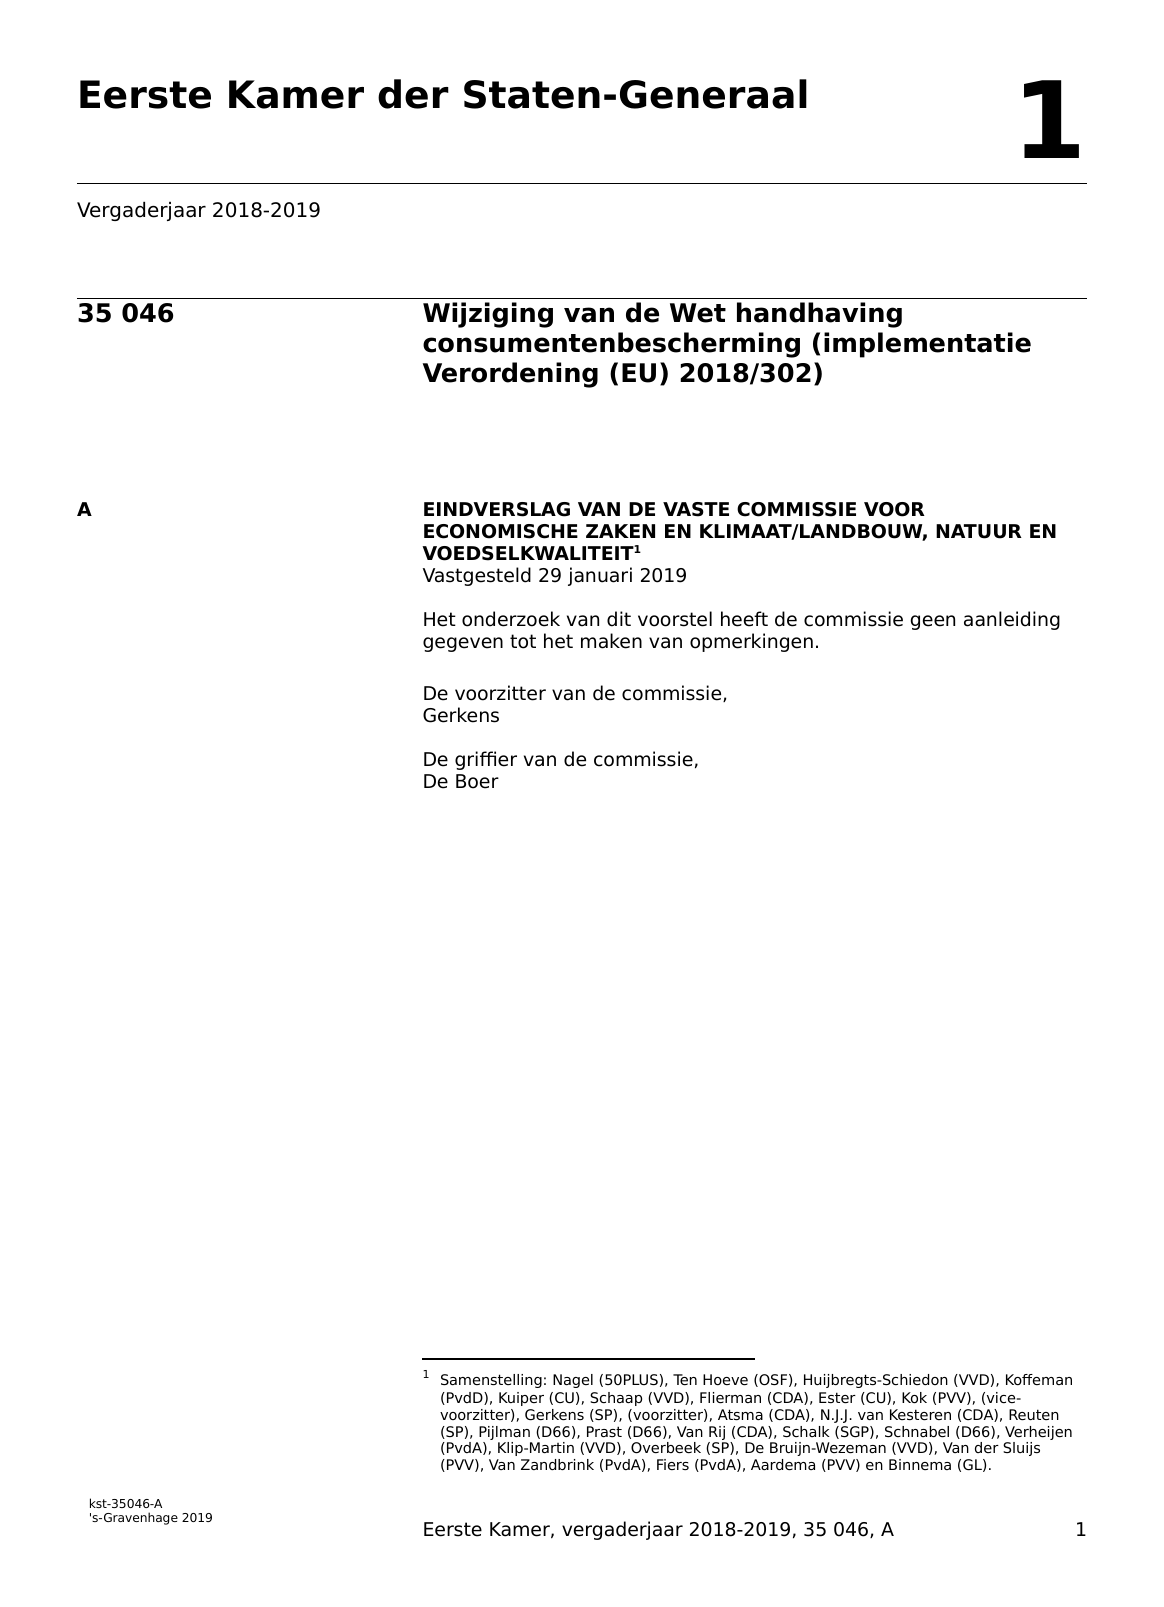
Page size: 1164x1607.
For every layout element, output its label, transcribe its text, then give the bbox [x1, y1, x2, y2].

text Vastgesteld 29 januari 2019 [422, 565, 1087, 587]
text Het onderzoek van dit voorstel heeft de commissie geen aanleiding gegeven tot het maken van opmerkingen. [422, 609, 1087, 653]
subtitle 35 046 Wijziging van de Wet handhaving consumentenbescherming (implementatie Verordening (EU) 2018/302) [77, 299, 1087, 388]
table_header Eerste Kamer der Staten-Generaal [77, 59, 886, 183]
text De voorzitter van de commissie, Gerkens [422, 683, 1087, 727]
text kst-35046-A [88, 1497, 323, 1511]
table_header 1 [886, 59, 1087, 183]
text Samenstelling: Nagel (50PLUS), Ten Hoeve (OSF), Huijbregts-Schiedon (VVD), Koffeman (PvdD), Kuiper (CU), Schaap (VVD), Flierman (CDA), Ester (CU), Kok (PVV), (vice-voorzitter), Gerkens (SP), (voorzitter), Atsma (CDA), N.J.J. van Kesteren (CDA), Reuten (SP), Pijlman (D66), Prast (D66), Van Rij (CDA), Schalk (SGP), Schnabel (D66), Verheijen (PvdA), Klip-Martin (VVD), Overbeek (SP), De Bruijn-Wezeman (VVD), Van der Sluijs (PVV), Van Zandbrink (PvdA), Fiers (PvdA), Aardema (PVV) en Binnema (GL). [422, 1368, 1087, 1474]
text 's-Gravenhage 2019 [88, 1511, 323, 1525]
table_cell Vergaderjaar 2018-2019 [77, 184, 1087, 298]
text De griffier van de commissie, De Boer [422, 749, 1087, 793]
subtitle A EINDVERSLAG VAN DE VASTE COMMISSIE VOOR ECONOMISCHE ZAKEN EN KLIMAAT/LANDBOUW, NATUUR EN VOEDSELKWALITEIT [77, 499, 1087, 565]
